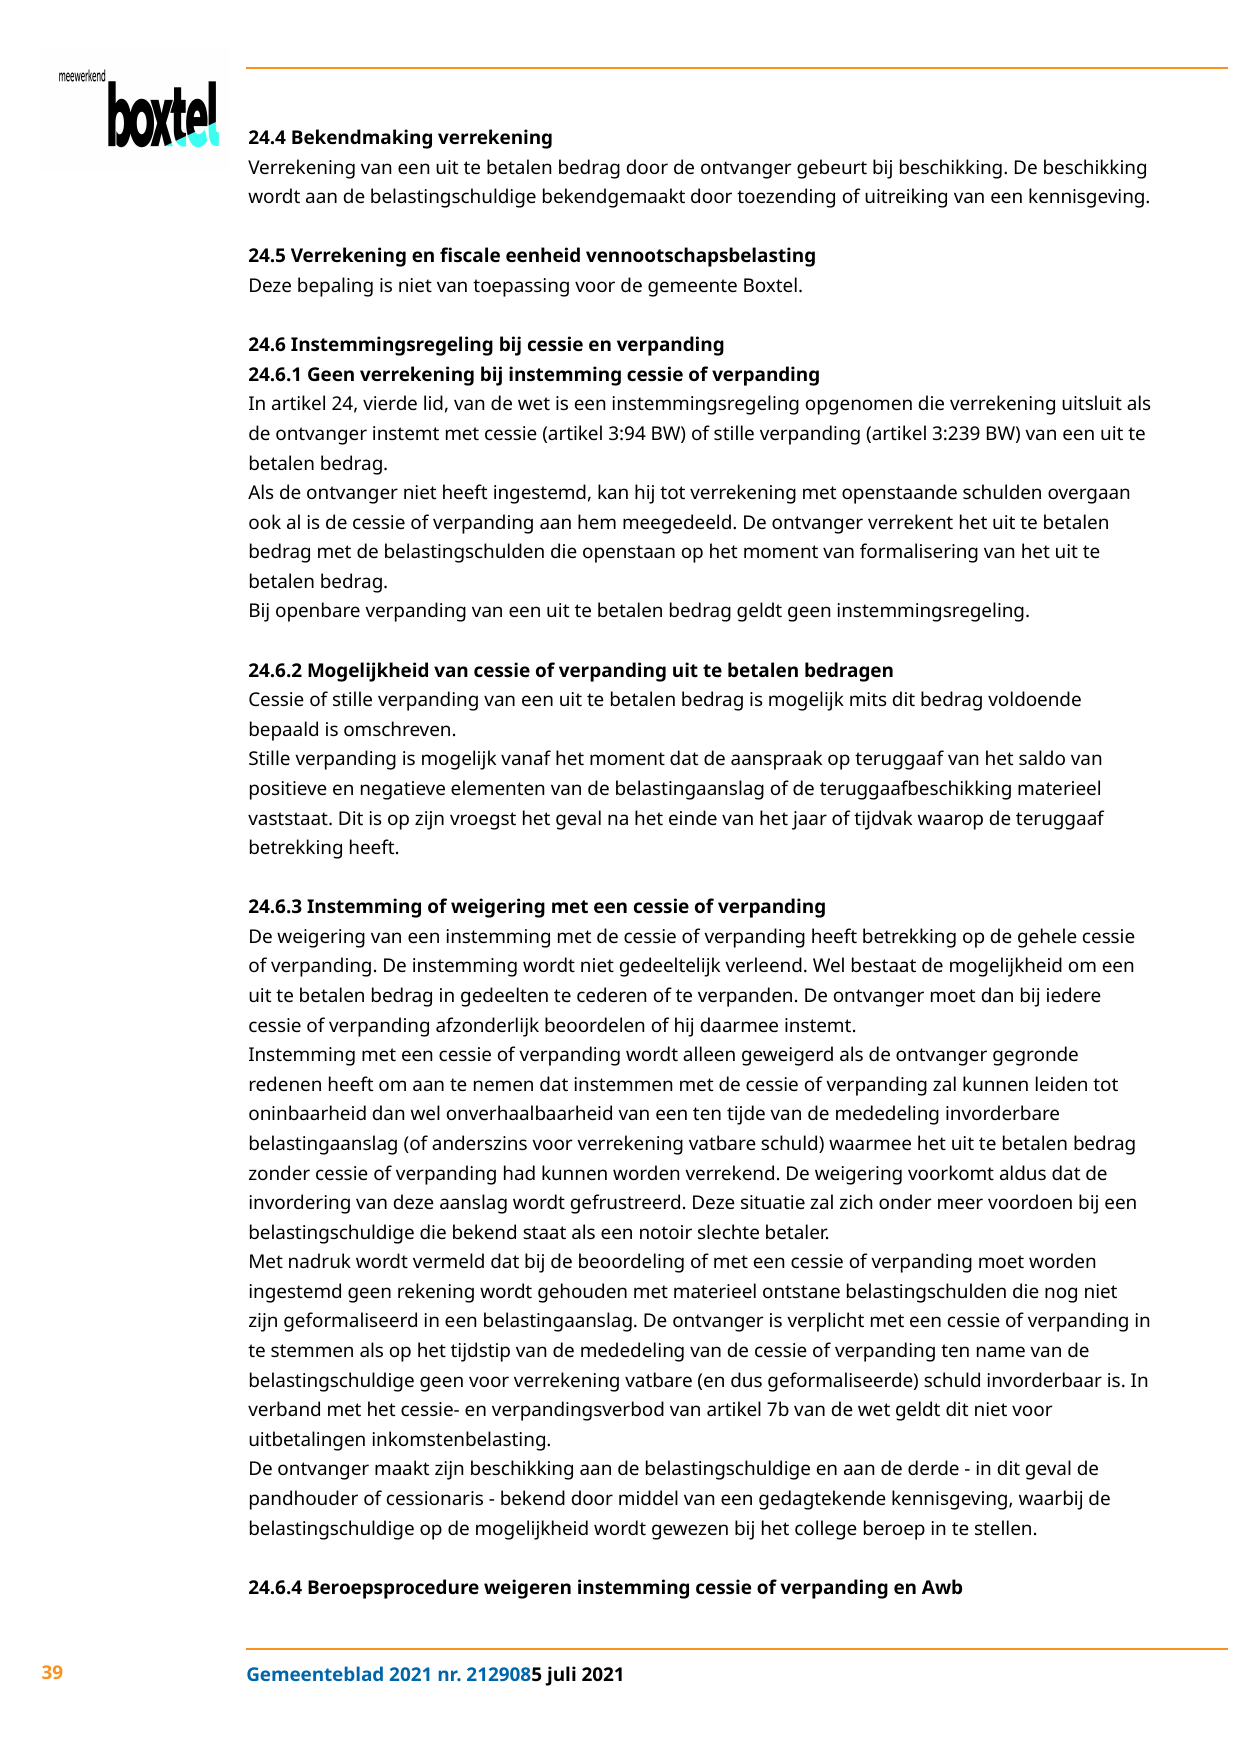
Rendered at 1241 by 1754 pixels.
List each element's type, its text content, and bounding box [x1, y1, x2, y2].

text Instemming met een cessie of verpanding wordt alleen geweigerd als de ontvanger gegronde redenen heeft om aan te nemen dat instemmen met de cessie of verpanding zal kunnen leiden tot oninbaarheid dan wel onverhaalbaarheid van een ten tijde van de mededeling invorderbare belastingaanslag (of anderszins voor verrekening vatbare schuld) waarmee het uit te betalen bedrag zonder cessie of verpanding had kunnen worden verrekend. De weigering voorkomt aldus dat de invordering van deze aanslag wordt gefrustreerd. Deze situatie zal zich onder meer voordoen bij een belastingschuldige die bekend staat als een notoir slechte betaler. [248, 1041, 1152, 1245]
text 24.6 Instemmingsregeling bij cessie en verpanding [248, 331, 1152, 357]
text 24.4 Bekendmaking verrekening [248, 124, 1152, 150]
text Met nadruk wordt vermeld dat bij de beoordeling of met een cessie of verpanding moet worden ingestemd geen rekening wordt gehouden met materieel ontstane belastingschulden die nog niet zijn geformaliseerd in een belastingaanslag. De ontvanger is verplicht met een cessie of verpanding in te stemmen als op het tijdstip van de mededeling van de cessie of verpanding ten name van de belastingschuldige geen voor verrekening vatbare (en dus geformaliseerde) schuld invorderbaar is. In verband met het cessie- en verpandingsverbod van artikel 7b van de wet geldt dit niet voor uitbetalingen inkomstenbelasting. [248, 1248, 1152, 1452]
text 24.6.4 Beroepsprocedure weigeren instemming cessie of verpanding en Awb [248, 1574, 1152, 1600]
text 24.6.1 Geen verrekening bij instemming cessie of verpanding [248, 361, 1152, 387]
text Stille verpanding is mogelijk vanaf het moment dat de aanspraak op teruggaaf van het saldo van positieve en negatieve elementen van de belastingaanslag of de teruggaafbeschikking materieel vaststaat. Dit is op zijn vroegst het geval na het einde van het jaar of tijdvak waarop de teruggaaf betrekking heeft. [248, 746, 1152, 860]
text 24.6.3 Instemming of weigering met een cessie of verpanding [248, 893, 1152, 919]
text De weigering van een instemming met de cessie of verpanding heeft betrekking op de gehele cessie of verpanding. De instemming wordt niet gedeeltelijk verleend. Wel bestaat de mogelijkheid om een uit te betalen bedrag in gedeelten te cederen of te verpanden. De ontvanger moet dan bij iedere cessie of verpanding afzonderlijk beoordelen of hij daarmee instemt. [248, 923, 1152, 1038]
text 24.6.2 Mogelijkheid van cessie of verpanding uit te betalen bedragen [248, 657, 1152, 683]
text Cessie of stille verpanding van een uit te betalen bedrag is mogelijk mits dit bedrag voldoende bepaald is omschreven. [248, 686, 1152, 742]
text Bij openbare verpanding van een uit te betalen bedrag geldt geen instemmingsregeling. [248, 598, 1152, 623]
text Deze bepaling is niet van toepassing voor de gemeente Boxtel. [248, 272, 1152, 298]
text 24.5 Verrekening en fiscale eenheid vennootschapsbelasting [248, 243, 1152, 268]
text De ontvanger maakt zijn beschikking aan de belastingschuldige en aan de derde - in dit geval de pandhouder of cessionaris - bekend door middel van een gedagtekende kennisgeving, waarbij de belastingschuldige op de mogelijkheid wordt gewezen bij het college beroep in te stellen. [248, 1456, 1152, 1541]
text Als de ontvanger niet heeft ingestemd, kan hij tot verrekening met openstaande schulden overgaan ook al is de cessie of verpanding aan hem meegedeeld. De ontvanger verrekent het uit te betalen bedrag met de belastingschulden die openstaan op het moment van formalisering van het uit te betalen bedrag. [248, 479, 1152, 594]
text In artikel 24, vierde lid, van de wet is een instemmingsregeling opgenomen die verrekening uitsluit als de ontvanger instemt met cessie (artikel 3:94 BW) of stille verpanding (artikel 3:239 BW) van een uit te betalen bedrag. [248, 391, 1152, 476]
picture [41, 47, 231, 172]
text Verrekening van een uit te betalen bedrag door de ontvanger gebeurt bij beschikking. De beschikking wordt aan de belastingschuldige bekendgemaakt door toezending of uitreiking van een kennisgeving. [248, 154, 1152, 209]
